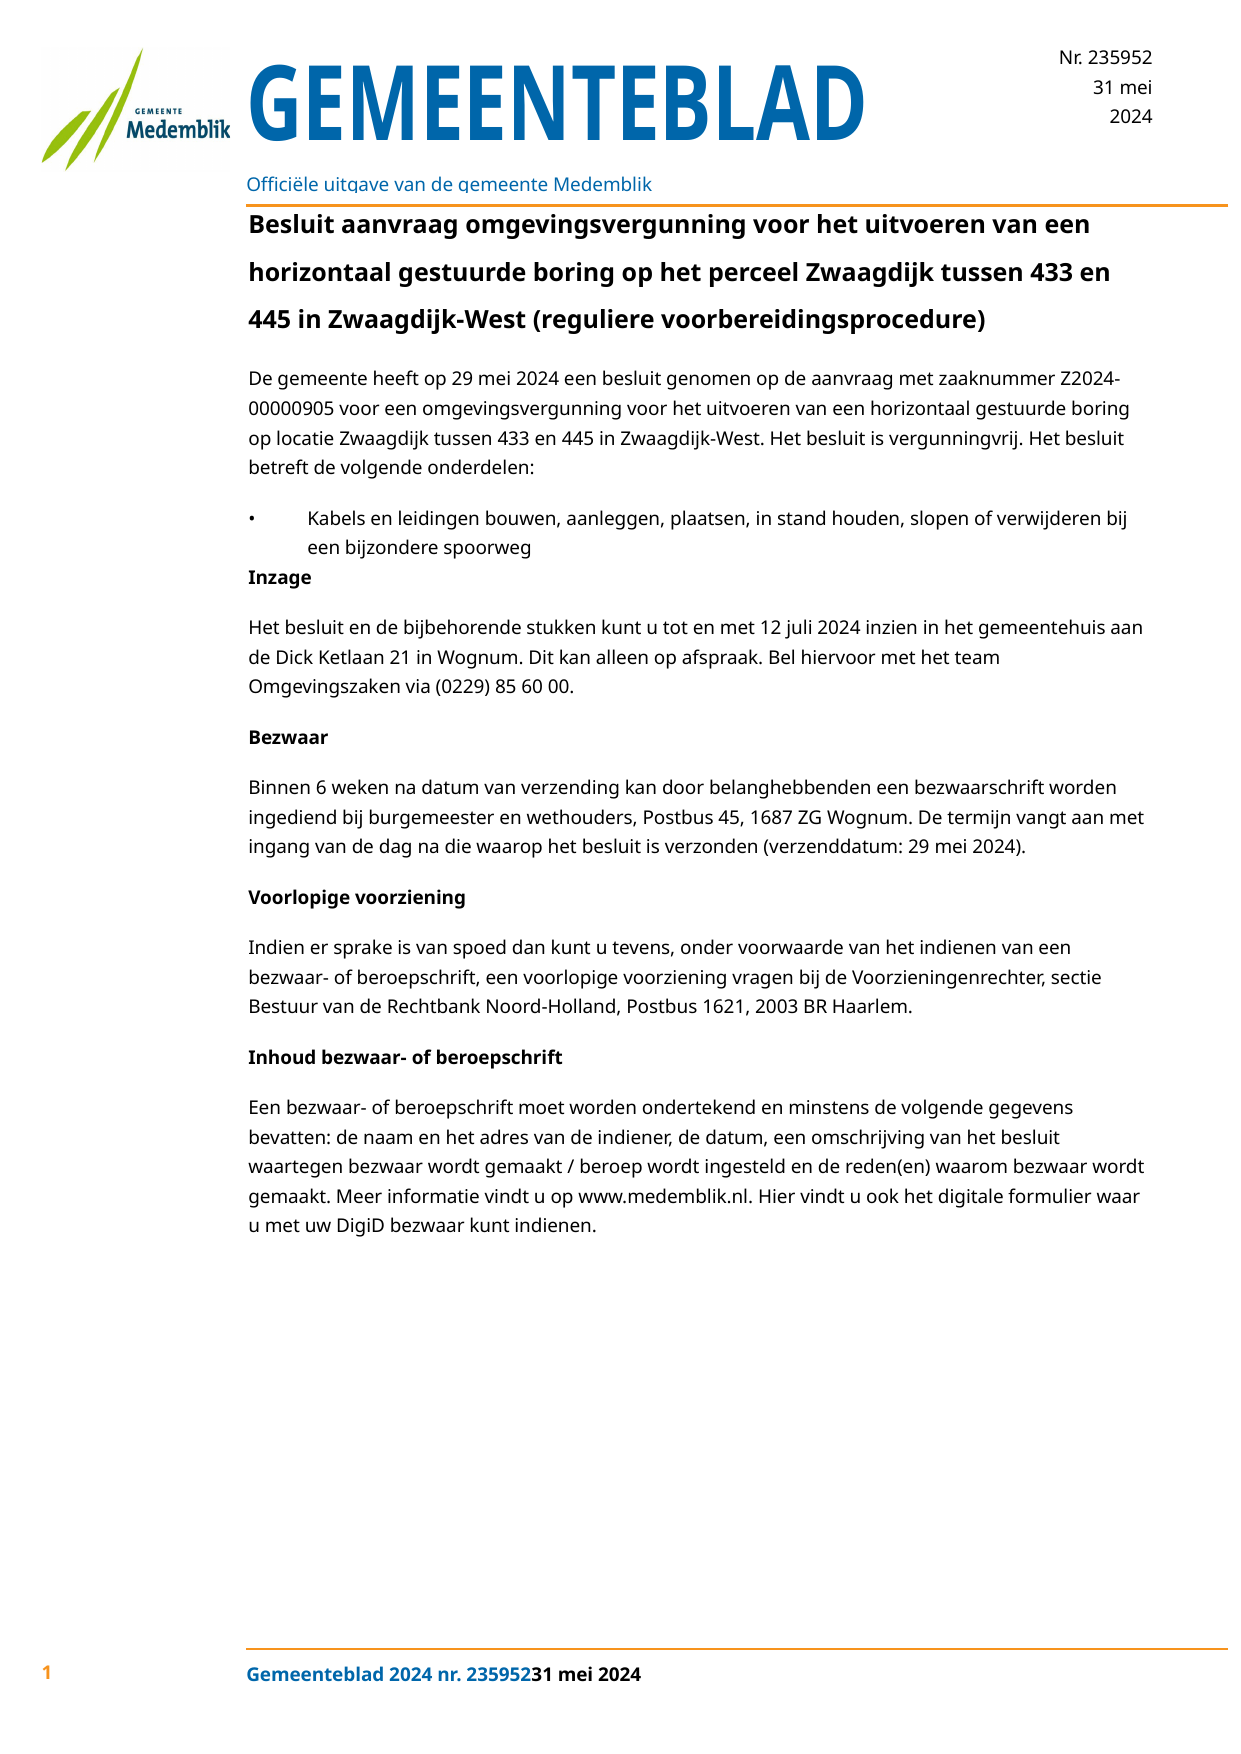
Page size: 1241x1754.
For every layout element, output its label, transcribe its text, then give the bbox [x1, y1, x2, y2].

picture [41, 47, 231, 172]
text Voorlopige voorziening [248, 884, 1152, 909]
list Kabels en leidingen bouwen, aanleggen, plaatsen, in stand houden, slopen of verwijderen bij een bijzondere spoorweg [248, 505, 1152, 560]
text Binnen 6 weken na datum van verzending kan door belanghebbenden een bezwaarschrift worden ingediend bij burgemeester en wethouders, Postbus 45, 1687 ZG Wognum. De termijn vangt aan met ingang van de dag na die waarop het besluit is verzonden (verzenddatum: 29 mei 2024). [248, 774, 1152, 859]
text De gemeente heeft op 29 mei 2024 een besluit genomen op de aanvraag met zaaknummer Z2024-00000905 voor een omgevingsvergunning voor het uitvoeren van een horizontaal gestuurde boring op locatie Zwaagdijk tussen 433 en 445 in Zwaagdijk-West. Het besluit is vergunningvrij. Het besluit betreft de volgende onderdelen: [248, 366, 1152, 480]
text Het besluit en de bijbehorende stukken kunt u tot en met 12 juli 2024 inzien in het gemeentehuis aan de Dick Ketlaan 21 in Wognum. Dit kan alleen op afspraak. Bel hiervoor met het team Omgevingszaken via (0229) 85 60 00. [248, 614, 1152, 699]
text Inzage [248, 564, 1152, 589]
text Een bezwaar- of beroepschrift moet worden ondertekend en minstens de volgende gegevens bevatten: de naam en het adres van de indiener, de datum, een omschrijving van het besluit waartegen bezwaar wordt gemaakt / beroep wordt ingesteld en de reden(en) waarom bezwaar wordt gemaakt. Meer informatie vindt u op www.medemblik.nl. Hier vindt u ook het digitale formulier waar u met uw DigiD bezwaar kunt indienen. [248, 1094, 1152, 1238]
text Besluit aanvraag omgevingsvergunning voor het uitvoeren van een horizontaal gestuurde boring op het perceel Zwaagdijk tussen 433 en 445 in Zwaagdijk-West (reguliere voorbereidingsprocedure) [248, 207, 1152, 336]
text Bezwaar [248, 724, 1152, 749]
text Inhoud bezwaar- of beroepschrift [248, 1044, 1152, 1069]
text Indien er sprake is van spoed dan kunt u tevens, onder voorwaarde van het indienen van een bezwaar- of beroepschrift, een voorlopige voorziening vragen bij de Voorzieningenrechter, sectie Bestuur van de Rechtbank Noord-Holland, Postbus 1621, 2003 BR Haarlem. [248, 934, 1152, 1019]
